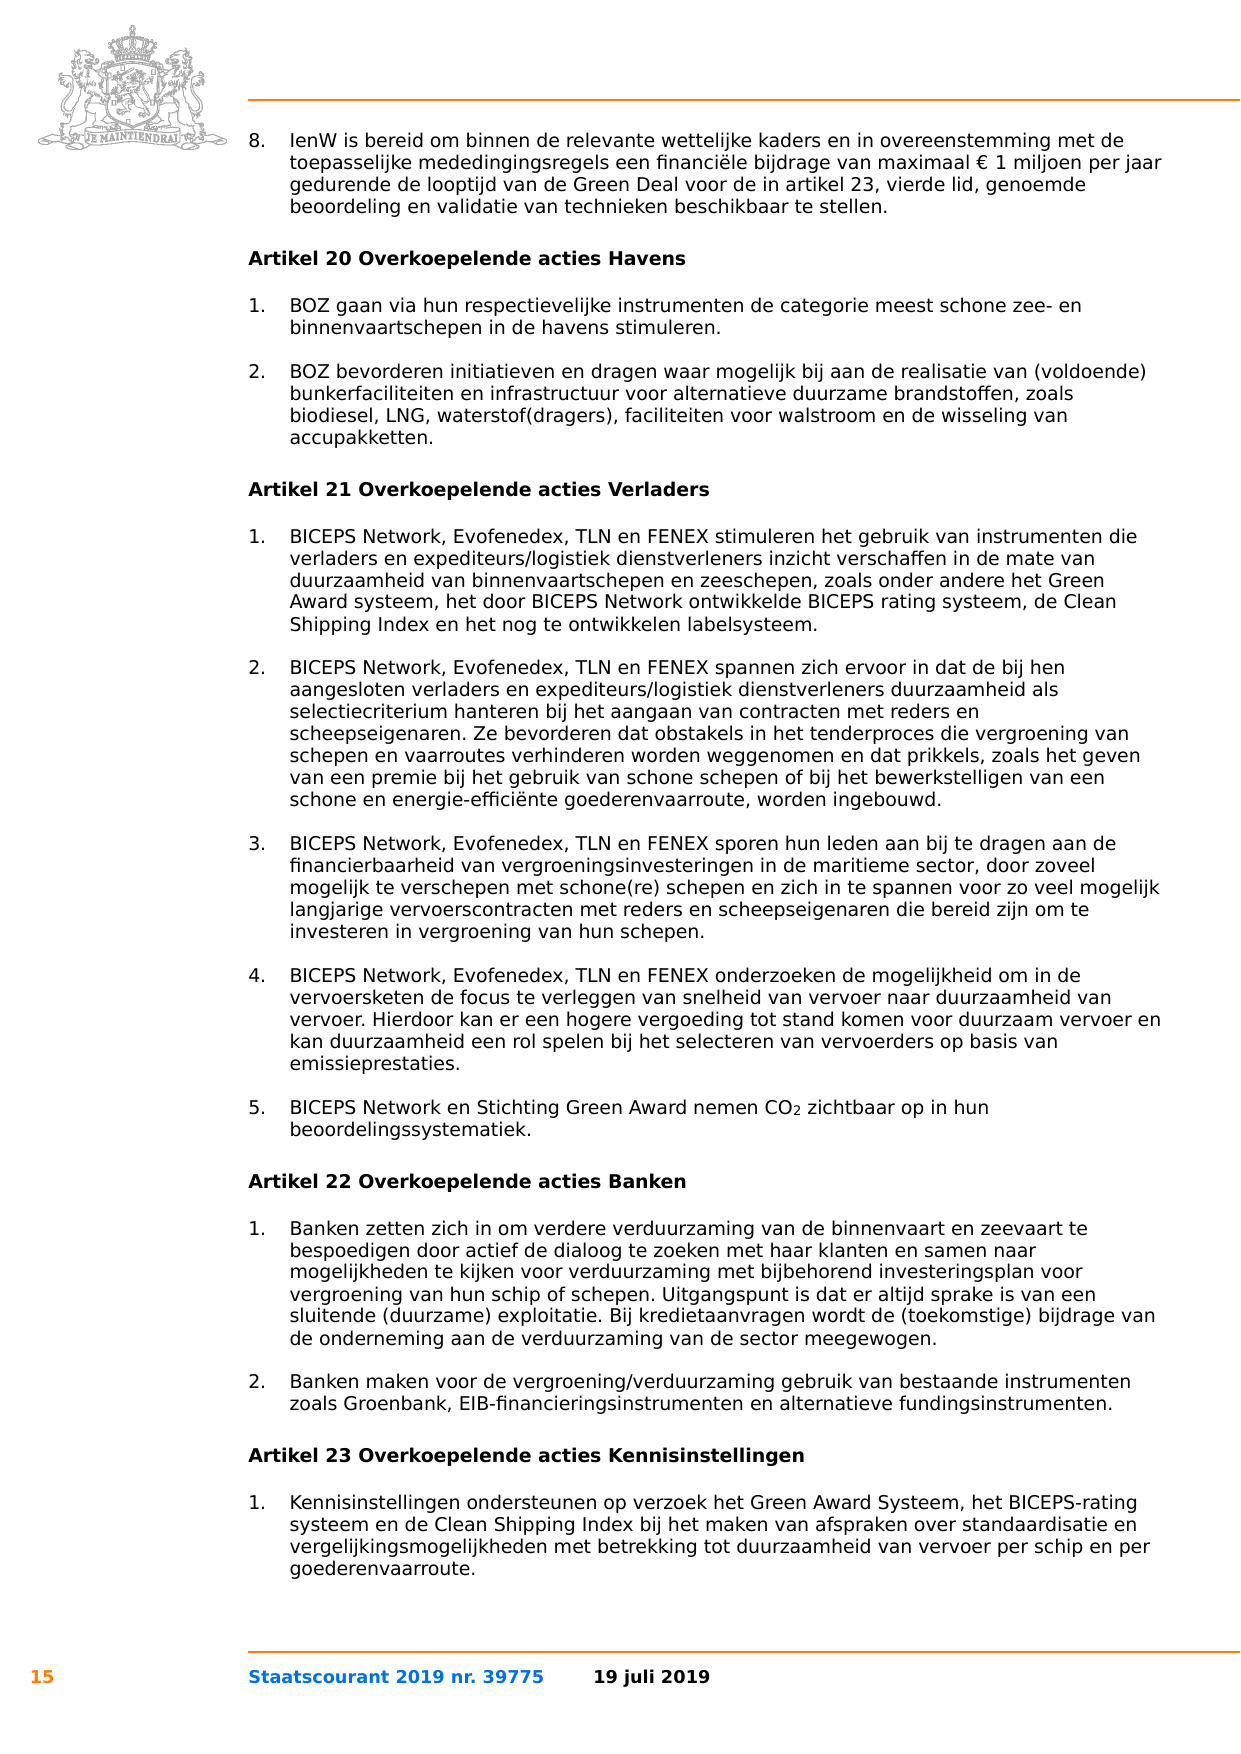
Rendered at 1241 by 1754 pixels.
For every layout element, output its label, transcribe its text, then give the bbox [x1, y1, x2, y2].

text 4. BICEPS Network, Evofenedex, TLN en FENEX onderzoeken de mogelijkheid om in de vervoersketen de focus te verleggen van snelheid van vervoer naar duurzaamheid van vervoer. Hierdoor kan er een hogere vergoeding tot stand komen voor duurzaam vervoer en kan duurzaamheid een rol spelen bij het selecteren van vervoerders op basis van emissieprestaties. [248, 965, 1163, 1075]
text 8. IenW is bereid om binnen de relevante wettelijke kaders en in overeenstemming met de toepasselijke mededingingsregels een financiële bijdrage van maximaal € 1 miljoen per jaar gedurende de looptijd van de Green Deal voor de in artikel 23, vierde lid, genoemde beoordeling en validatie van technieken beschikbaar te stellen. [248, 130, 1163, 218]
text 2. Banken maken voor de vergroening/verduurzaming gebruik van bestaande instrumenten zoals Groenbank, EIB-financieringsinstrumenten en alternatieve fundingsinstrumenten. [248, 1371, 1163, 1415]
subtitle Artikel 23 Overkoepelende acties Kennisinstellingen [248, 1445, 1163, 1467]
text 1. Kennisinstellingen ondersteunen op verzoek het Green Award Systeem, het BICEPS-rating systeem en de Clean Shipping Index bij het maken van afspraken over standaardisatie en vergelijkingsmogelijkheden met betrekking tot duurzaamheid van vervoer per schip en per goederenvaarroute. [248, 1492, 1163, 1580]
text 1. BOZ gaan via hun respectievelijke instrumenten de categorie meest schone zee- en binnenvaartschepen in de havens stimuleren. [248, 295, 1163, 339]
text 3. BICEPS Network, Evofenedex, TLN en FENEX sporen hun leden aan bij te dragen aan de financierbaarheid van vergroeningsinvesteringen in de maritieme sector, door zoveel mogelijk te verschepen met schone(re) schepen en zich in te spannen voor zo veel mogelijk langjarige vervoerscontracten met reders en scheepseigenaren die bereid zijn om te investeren in vergroening van hun schepen. [248, 833, 1163, 943]
subtitle Artikel 21 Overkoepelende acties Verladers [248, 478, 1163, 501]
text 2. BICEPS Network, Evofenedex, TLN en FENEX spannen zich ervoor in dat de bij hen aangesloten verladers en expediteurs/logistiek dienstverleners duurzaamheid als selectiecriterium hanteren bij het aangaan van contracten met reders en scheepseigenaren. Ze bevorderen dat obstakels in het tenderproces die vergroening van schepen en vaarroutes verhinderen worden weggenomen en dat prikkels, zoals het geven van een premie bij het gebruik van schone schepen of bij het bewerkstelligen van een schone en energie-efficiënte goederenvaarroute, worden ingebouwd. [248, 657, 1163, 811]
text 2. BOZ bevorderen initiatieven en dragen waar mogelijk bij aan de realisatie van (voldoende) bunkerfaciliteiten en infrastructuur voor alternatieve duurzame brandstoffen, zoals biodiesel, LNG, waterstof(dragers), faciliteiten voor walstroom en de wisseling van accupakketten. [248, 361, 1163, 448]
subtitle Artikel 22 Overkoepelende acties Banken [248, 1171, 1163, 1192]
text 1. BICEPS Network, Evofenedex, TLN en FENEX stimuleren het gebruik van instrumenten die verladers en expediteurs/logistiek dienstverleners inzicht verschaffen in de mate van duurzaamheid van binnenvaartschepen en zeeschepen, zoals onder andere het Green Award systeem, het door BICEPS Network ontwikkelde BICEPS rating systeem, de Clean Shipping Index en het nog te ontwikkelen labelsysteem. [248, 526, 1163, 635]
subtitle Artikel 20 Overkoepelende acties Havens [248, 248, 1163, 270]
text 5. BICEPS Network en Stichting Green Award nemen CO2 zichtbaar op in hun beoordelingssystematiek. [248, 1097, 1163, 1141]
picture [38, 25, 227, 150]
text 1. Banken zetten zich in om verdere verduurzaming van de binnenvaart en zeevaart te bespoedigen door actief de dialoog te zoeken met haar klanten en samen naar mogelijkheden te kijken voor verduurzaming met bijbehorend investeringsplan voor vergroening van hun schip of schepen. Uitgangspunt is dat er altijd sprake is van een sluitende (duurzame) exploitatie. Bij kredietaanvragen wordt de (toekomstige) bijdrage van de onderneming aan de verduurzaming van de sector meegewogen. [248, 1217, 1163, 1349]
